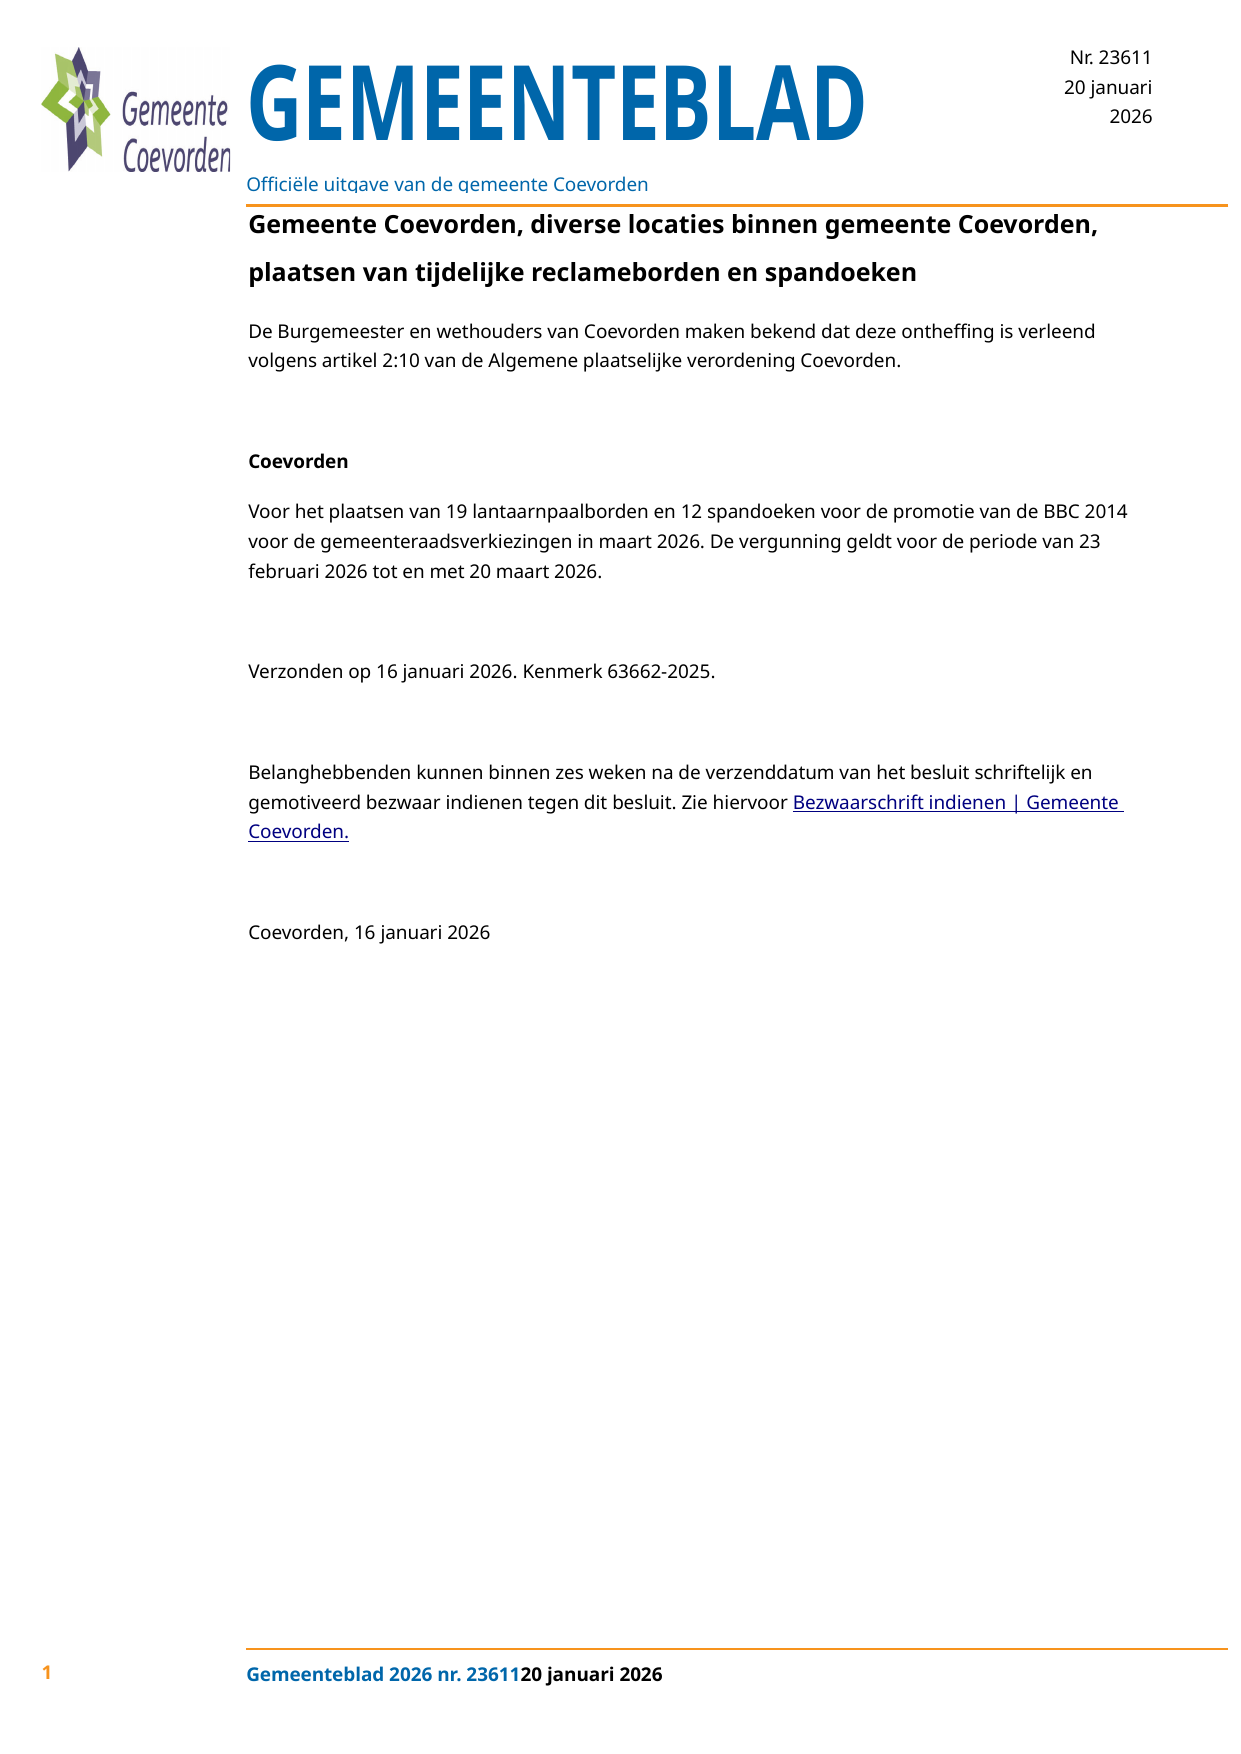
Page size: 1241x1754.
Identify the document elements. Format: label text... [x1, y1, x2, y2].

text De Burgemeester en wethouders van Coevorden maken bekend dat deze ontheffing is verleend volgens artikel 2:10 van de Algemene plaatselijke verordening Coevorden. [248, 318, 1152, 373]
text Coevorden [248, 448, 1152, 474]
text Voor het plaatsen van 19 lantaarnpaalborden en 12 spandoeken voor de promotie van de BBC 2014 voor de gemeenteraadsverkiezingen in maart 2026. De vergunning geldt voor de periode van 23 februari 2026 tot en met 20 maart 2026. [248, 499, 1152, 584]
text Verzonden op 16 januari 2026. Kenmerk 63662-2025. [248, 659, 1152, 684]
text Gemeente Coevorden, diverse locaties binnen gemeente Coevorden, plaatsen van tijdelijke reclameborden en spandoeken [248, 207, 1152, 288]
text Belanghebbenden kunnen binnen zes weken na de verzenddatum van het besluit schriftelijk en gemotiveerd bezwaar indienen tegen dit besluit. Zie hiervoor Bezwaarschrift indienen | Gemeente Coevorden. [248, 759, 1152, 844]
picture [41, 47, 231, 172]
text Coevorden, 16 januari 2026 [248, 919, 1152, 945]
